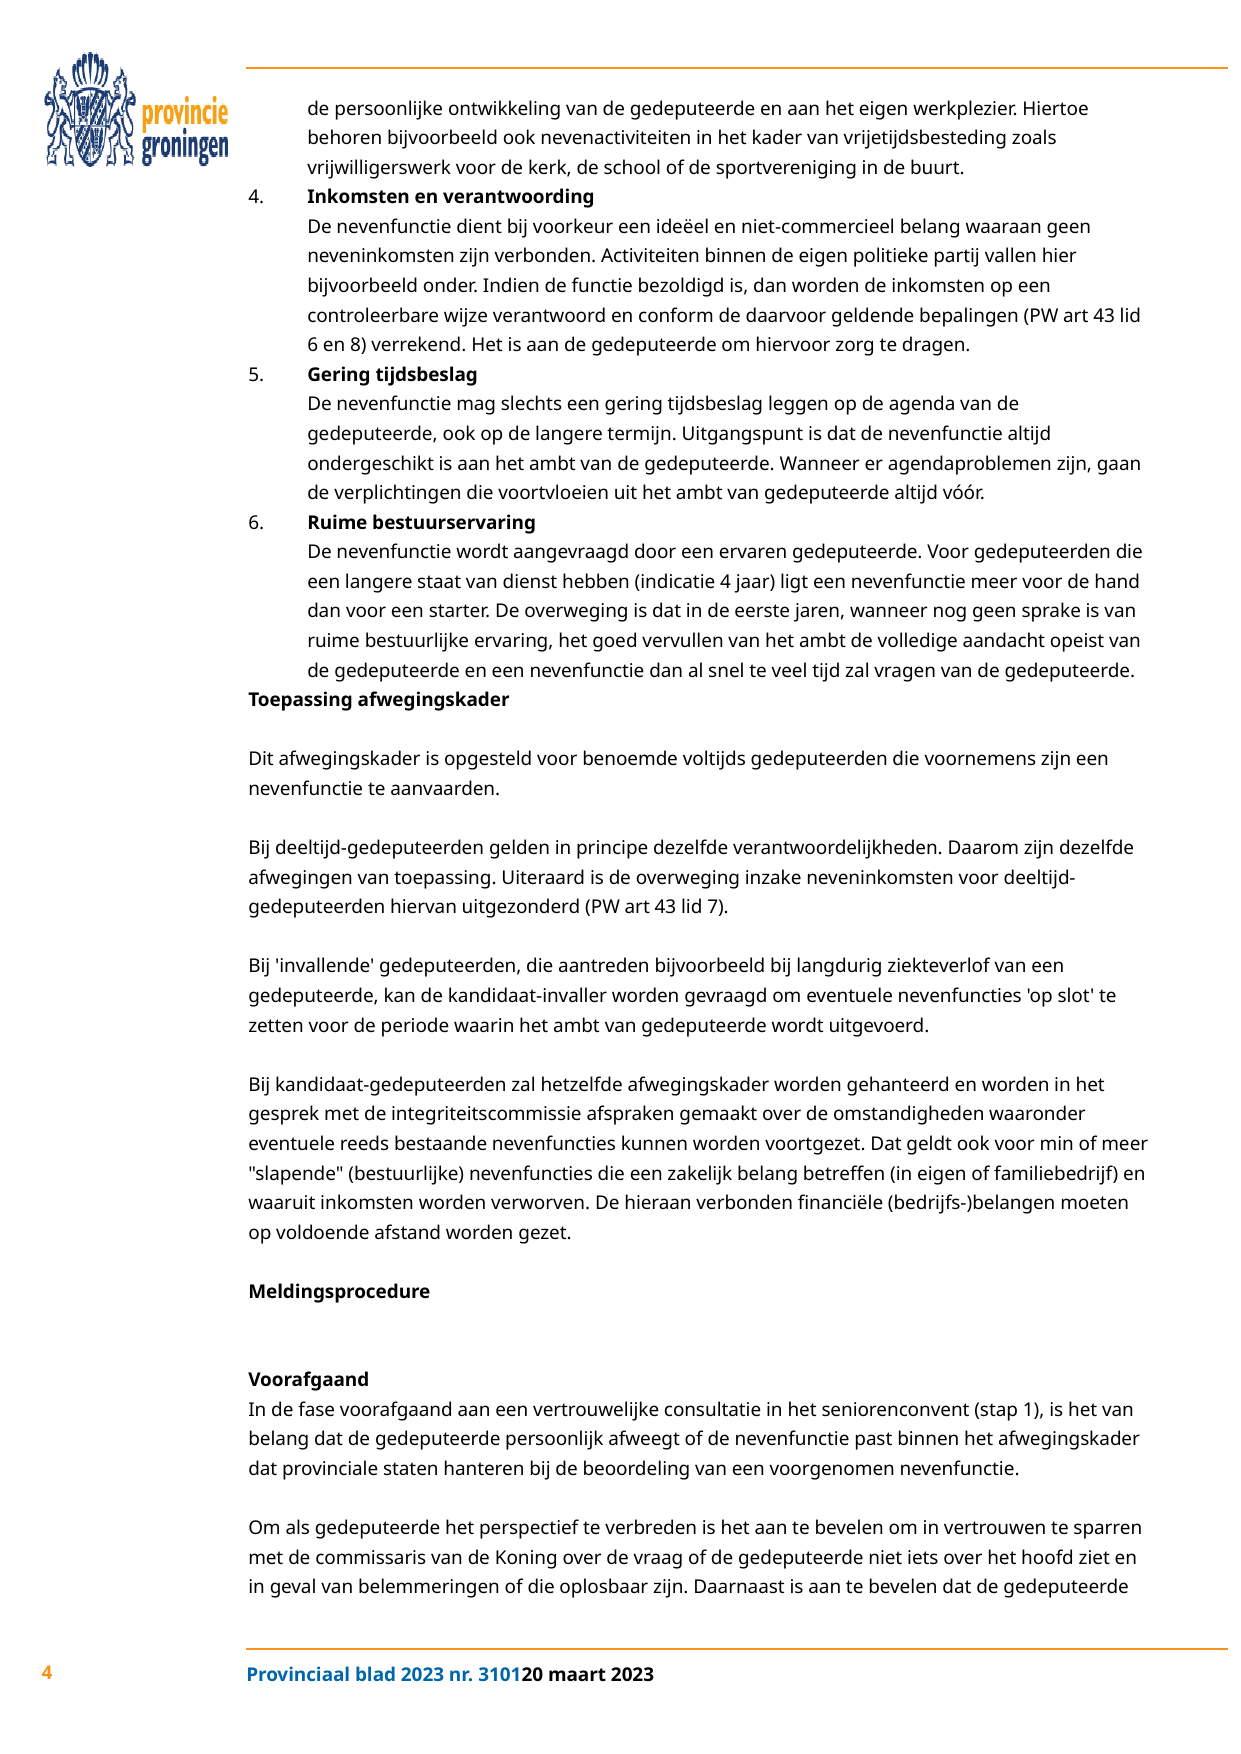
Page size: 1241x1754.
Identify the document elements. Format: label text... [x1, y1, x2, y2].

text Bij 'invallende' gedeputeerden, die aantreden bijvoorbeeld bij langdurig ziekteverlof van een gedeputeerde, kan de kandidaat-invaller worden gevraagd om eventuele nevenfuncties 'op slot' te zetten voor de periode waarin het ambt van gedeputeerde wordt uitgevoerd. [248, 953, 1152, 1038]
text Dit afwegingskader is opgesteld voor benoemde voltijds gedeputeerden die voornemens zijn een nevenfunctie te aanvaarden. [248, 746, 1152, 801]
text Voorafgaand [248, 1366, 1152, 1392]
picture [41, 47, 231, 172]
text In de fase voorafgaand aan een vertrouwelijke consultatie in het seniorenconvent (stap 1), is het van belang dat de gedeputeerde persoonlijk afweegt of de nevenfunctie past binnen het afwegingskader dat provinciale staten hanteren bij de beoordeling van een voorgenomen nevenfunctie. [248, 1396, 1152, 1481]
list Inkomsten en verantwoording [248, 183, 1152, 209]
list De nevenfunctie dient bij voorkeur een ideëel en niet-commercieel belang waaraan geen neveninkomsten zijn verbonden. Activiteiten binnen de eigen politieke partij vallen hier bijvoorbeeld onder. Indien de functie bezoldigd is, dan worden de inkomsten op een controleerbare wijze verantwoord en conform de daarvoor geldende bepalingen (PW art 43 lid 6 en 8) verrekend. Het is aan de gedeputeerde om hiervoor zorg te dragen. [248, 213, 1152, 357]
list Gering tijdsbeslag [248, 361, 1152, 387]
list de persoonlijke ontwikkeling van de gedeputeerde en aan het eigen werkplezier. Hiertoe behoren bijvoorbeeld ook nevenactiviteiten in het kader van vrijetijdsbesteding zoals vrijwilligerswerk voor de kerk, de school of de sportvereniging in de buurt. [248, 95, 1152, 180]
list De nevenfunctie wordt aangevraagd door een ervaren gedeputeerde. Voor gedeputeerden die een langere staat van dienst hebben (indicatie 4 jaar) ligt een nevenfunctie meer voor de hand dan voor een starter. De overweging is dat in de eerste jaren, wanneer nog geen sprake is van ruime bestuurlijke ervaring, het goed vervullen van het ambt de volledige aandacht opeist van de gedeputeerde en een nevenfunctie dan al snel te veel tijd zal vragen van de gedeputeerde. [248, 538, 1152, 683]
list Ruime bestuurservaring [248, 509, 1152, 535]
text Toepassing afwegingskader [248, 686, 1152, 712]
text Bij deeltijd-gedeputeerden gelden in principe dezelfde verantwoordelijkheden. Daarom zijn dezelfde afwegingen van toepassing. Uiteraard is de overweging inzake neveninkomsten voor deeltijd-gedeputeerden hiervan uitgezonderd (PW art 43 lid 7). [248, 834, 1152, 919]
text Om als gedeputeerde het perspectief te verbreden is het aan te bevelen om in vertrouwen te sparren met de commissaris van de Koning over de vraag of de gedeputeerde niet iets over het hoofd ziet en in geval van belemmeringen of die oplosbaar zijn. Daarnaast is aan te bevelen dat de gedeputeerde [248, 1514, 1152, 1599]
list De nevenfunctie mag slechts een gering tijdsbeslag leggen op de agenda van de gedeputeerde, ook op de langere termijn. Uitgangspunt is dat de nevenfunctie altijd ondergeschikt is aan het ambt van de gedeputeerde. Wanneer er agendaproblemen zijn, gaan de verplichtingen die voortvloeien uit het ambt van gedeputeerde altijd vóór. [248, 391, 1152, 505]
text Bij kandidaat-gedeputeerden zal hetzelfde afwegingskader worden gehanteerd en worden in het gesprek met de integriteitscommissie afspraken gemaakt over de omstandigheden waaronder eventuele reeds bestaande nevenfuncties kunnen worden voortgezet. Dat geldt ook voor min of meer "slapende" (bestuurlijke) nevenfuncties die een zakelijk belang betreffen (in eigen of familiebedrijf) en waaruit inkomsten worden verworven. De hieraan verbonden financiële (bedrijfs-)belangen moeten op voldoende afstand worden gezet. [248, 1071, 1152, 1245]
table_header Meldingsprocedure [248, 1278, 1152, 1333]
